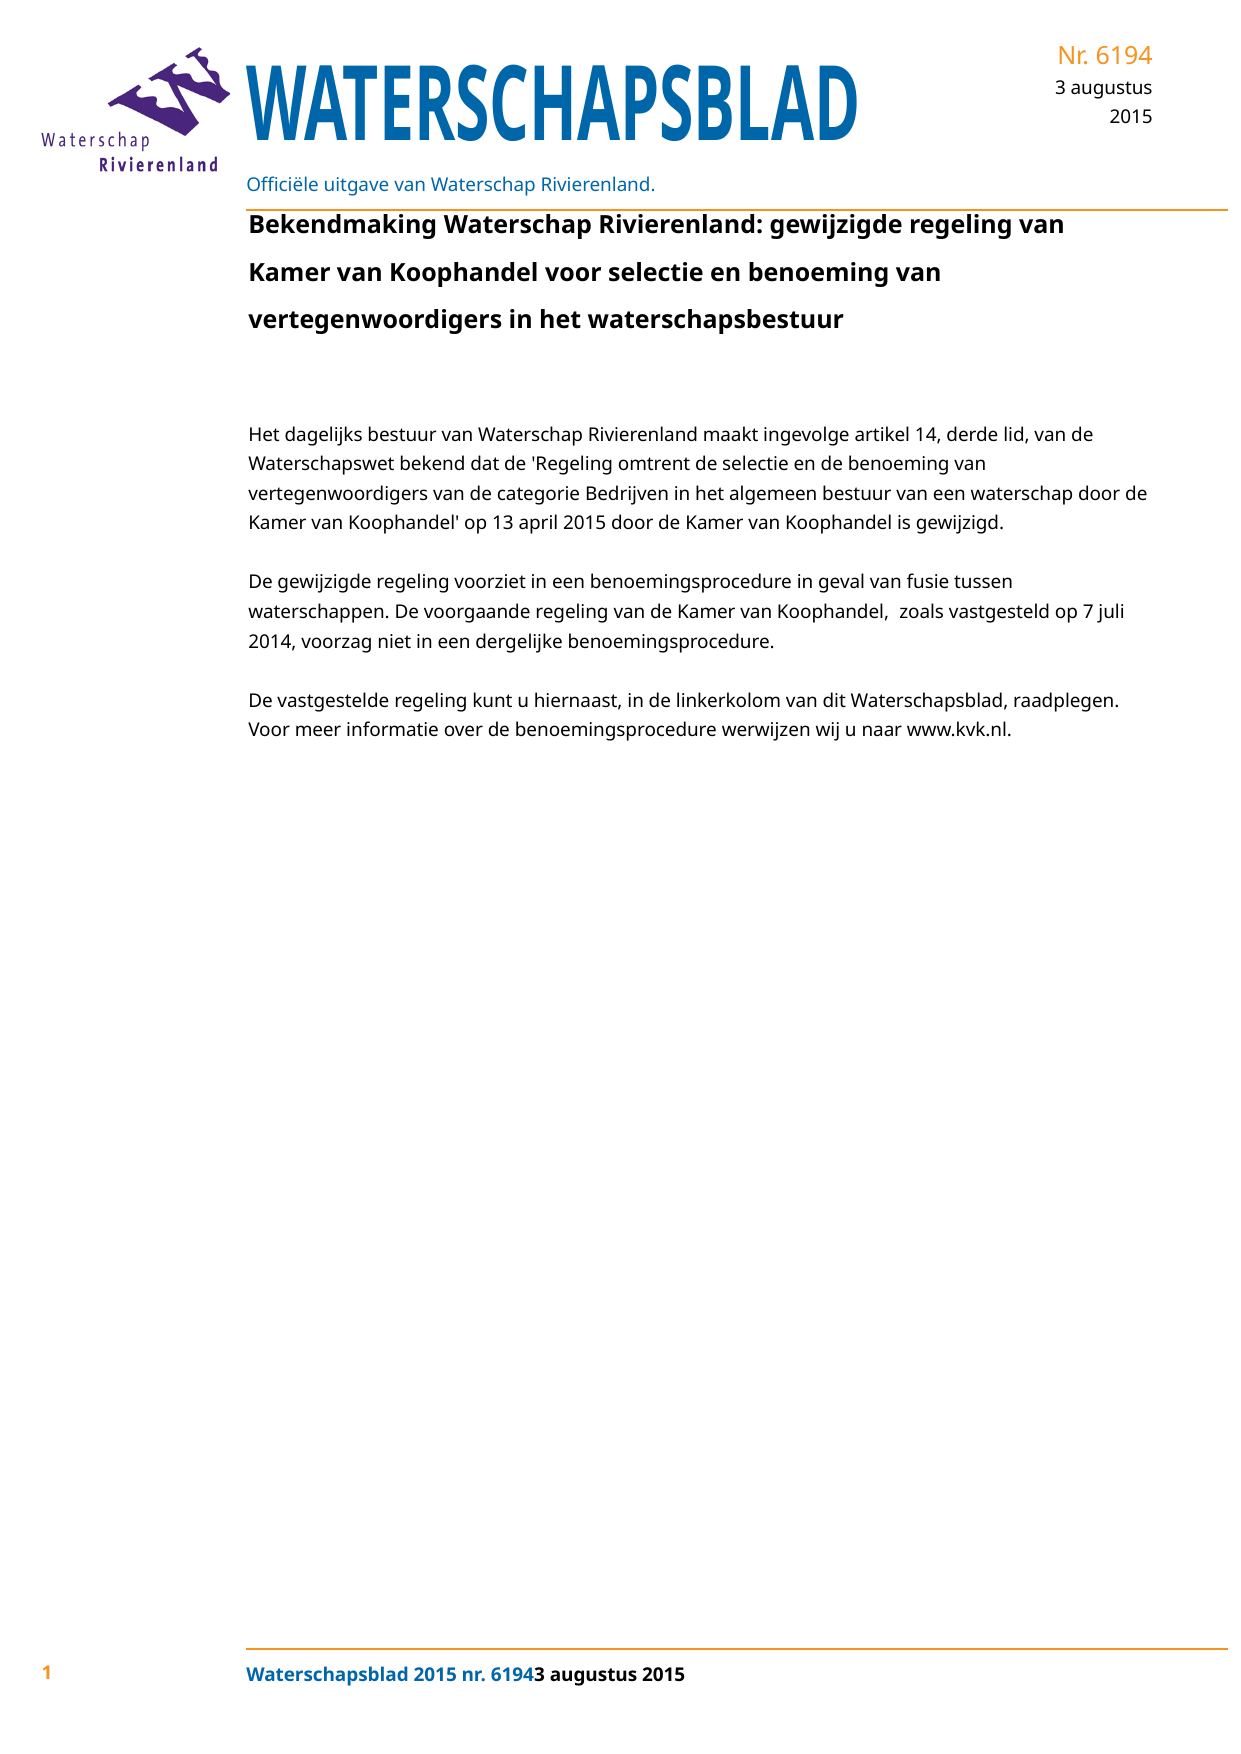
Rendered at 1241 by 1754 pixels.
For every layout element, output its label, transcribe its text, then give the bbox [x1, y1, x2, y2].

text Het dagelijks bestuur van Waterschap Rivierenland maakt ingevolge artikel 14, derde lid, van de Waterschapswet bekend dat de 'Regeling omtrent de selectie en de benoeming van vertegenwoordigers van de categorie Bedrijven in het algemeen bestuur van een waterschap door de Kamer van Koophandel' op 13 april 2015 door de Kamer van Koophandel is gewijzigd. [248, 421, 1152, 535]
text De gewijzigde regeling voorziet in een benoemingsprocedure in geval van fusie tussen waterschappen. De voorgaande regeling van de Kamer van Koophandel, zoals vastgesteld op 7 juli 2014, voorzag niet in een dergelijke benoemingsprocedure. [248, 569, 1152, 654]
text De vastgestelde regeling kunt u hiernaast, in de linkerkolom van dit Waterschapsblad, raadplegen. Voor meer informatie over de benoemingsprocedure werwijzen wij u naar www.kvk.nl. [248, 687, 1152, 742]
picture [41, 47, 231, 172]
text Bekendmaking Waterschap Rivierenland: gewijzigde regeling van Kamer van Koophandel voor selectie en benoeming van vertegenwoordigers in het waterschapsbestuur [248, 211, 1152, 336]
